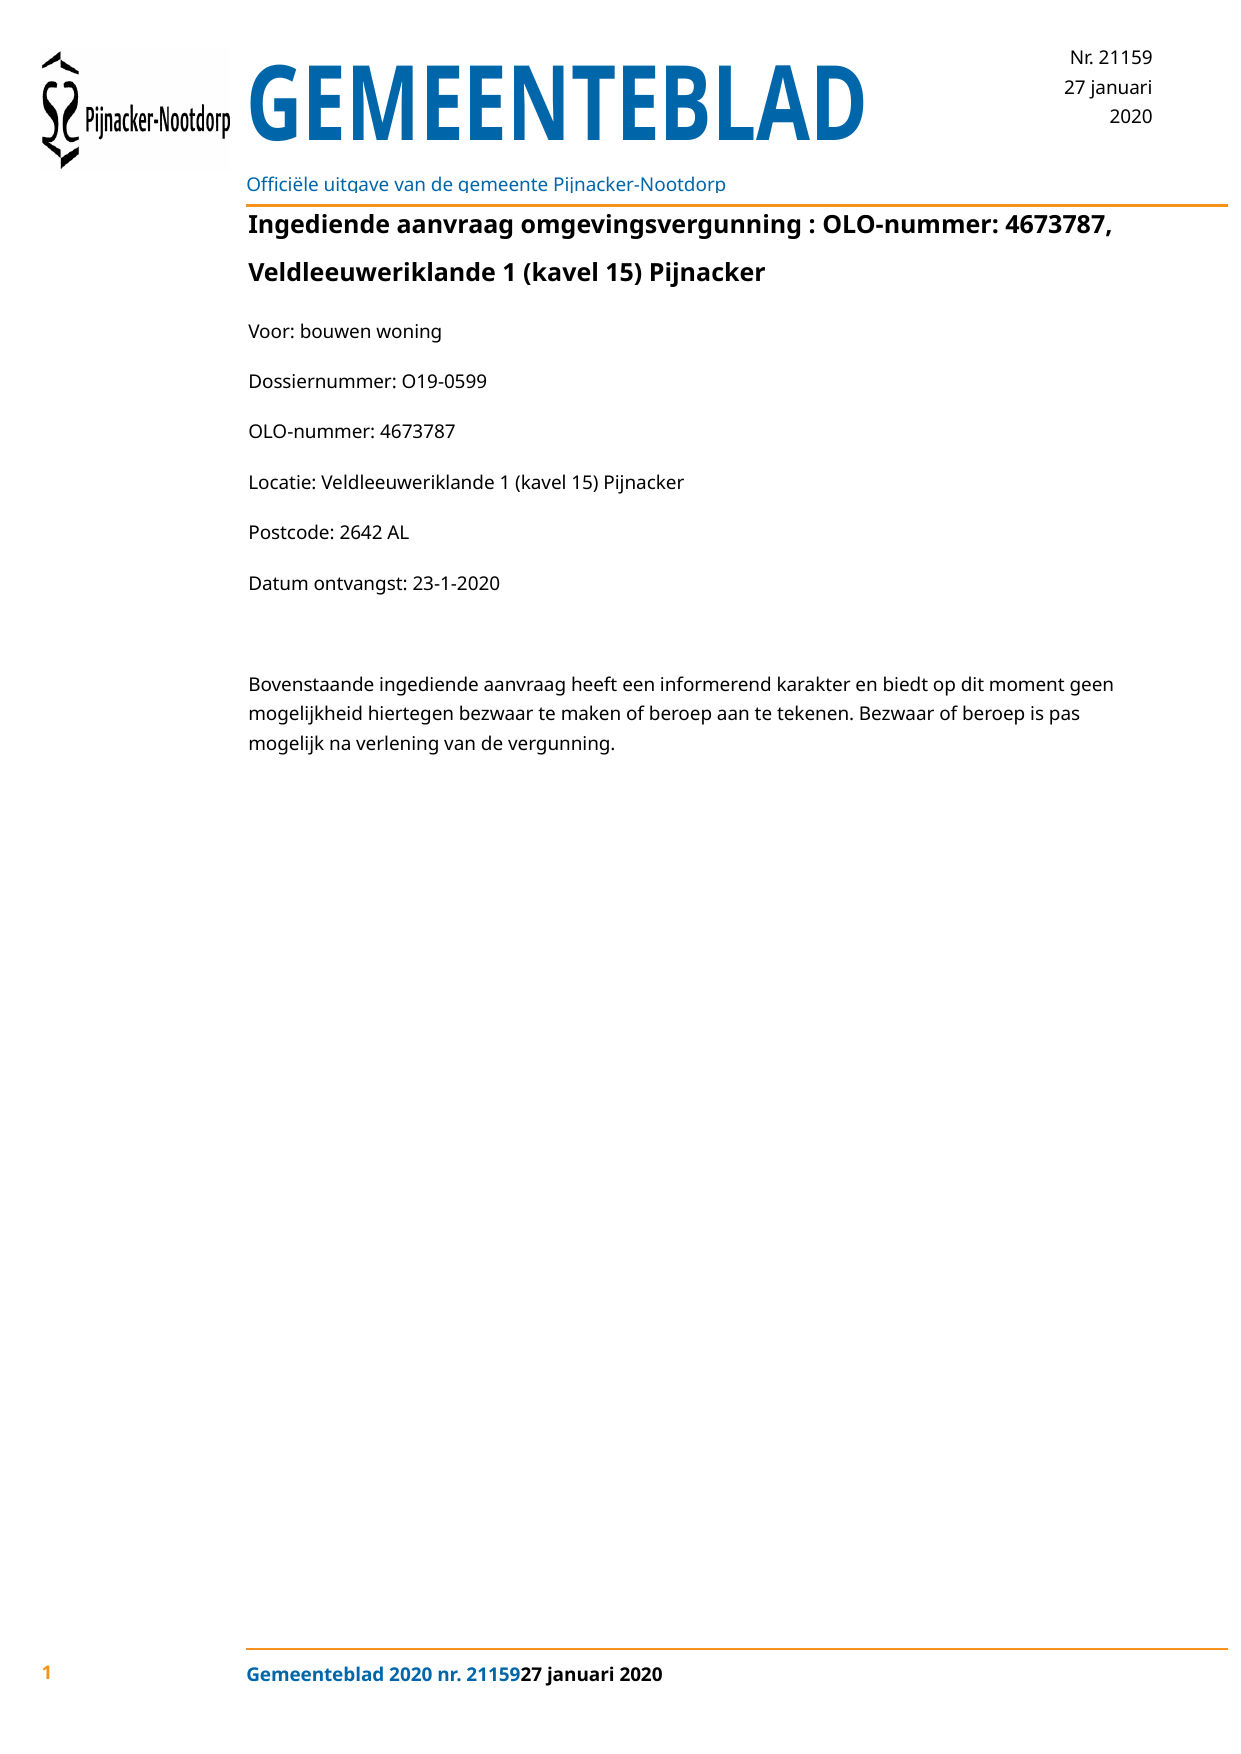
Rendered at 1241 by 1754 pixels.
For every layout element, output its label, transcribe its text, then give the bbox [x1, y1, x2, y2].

text OLO-nummer: 4673787 [248, 419, 1152, 444]
text Locatie: Veldleeuweriklande 1 (kavel 15) Pijnacker [248, 469, 1152, 495]
text Dossiernummer: O19-0599 [248, 368, 1152, 394]
text Datum ontvangst: 23-1-2020 [248, 570, 1152, 596]
text Bovenstaande ingediende aanvraag heeft een informerend karakter en biedt op dit moment geen mogelijkheid hiertegen bezwaar te maken of beroep aan te tekenen. Bezwaar of beroep is pas mogelijk na verlening van de vergunning. [248, 671, 1152, 756]
text Ingediende aanvraag omgevingsvergunning : OLO-nummer: 4673787, Veldleeuweriklande 1 (kavel 15) Pijnacker [248, 207, 1152, 288]
picture [41, 47, 231, 172]
text Postcode: 2642 AL [248, 519, 1152, 545]
text Voor: bouwen woning [248, 318, 1152, 344]
